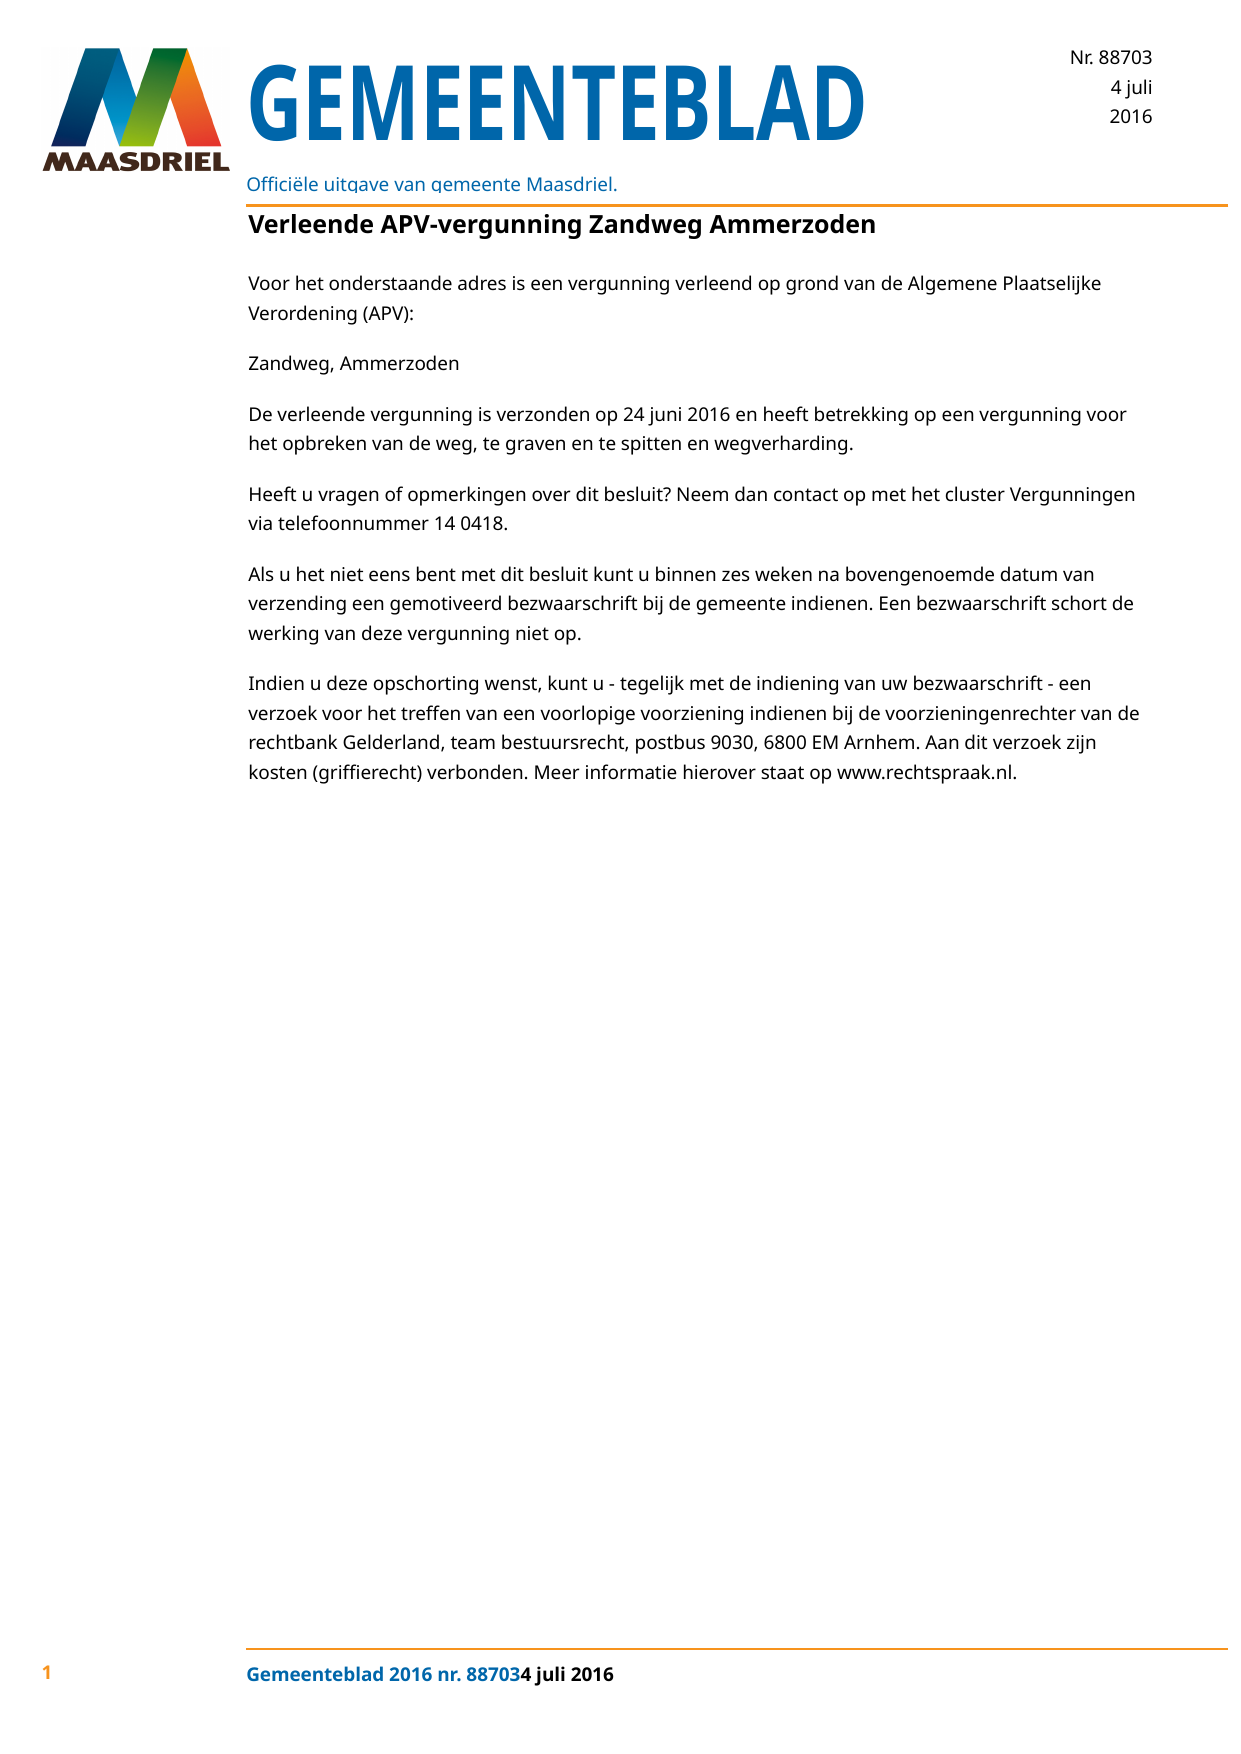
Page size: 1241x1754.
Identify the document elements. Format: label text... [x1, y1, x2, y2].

text Als u het niet eens bent met dit besluit kunt u binnen zes weken na bovengenoemde datum van verzending een gemotiveerd bezwaarschrift bij de gemeente indienen. Een bezwaarschrift schort de werking van deze vergunning niet op. [248, 561, 1152, 646]
text Indien u deze opschorting wenst, kunt u - tegelijk met de indiening van uw bezwaarschrift - een verzoek voor het treffen van een voorlopige voorziening indienen bij de voorzieningenrechter van de rechtbank Gelderland, team bestuursrecht, postbus 9030, 6800 EM Arnhem. Aan dit verzoek zijn kosten (griffierecht) verbonden. Meer informatie hierover staat op www.rechtspraak.nl. [248, 670, 1152, 785]
picture [41, 47, 231, 172]
text Zandweg, Ammerzoden [248, 350, 1152, 376]
text De verleende vergunning is verzonden op 24 juni 2016 en heeft betrekking op een vergunning voor het opbreken van de weg, te graven en te spitten en wegverharding. [248, 401, 1152, 456]
text Voor het onderstaande adres is een vergunning verleend op grond van de Algemene Plaatselijke Verordening (APV): [248, 270, 1152, 326]
text Heeft u vragen of opmerkingen over dit besluit? Neem dan contact op met het cluster Vergunningen via telefoonnummer 14 0418. [248, 481, 1152, 536]
text Verleende APV-vergunning Zandweg Ammerzoden [248, 207, 1152, 241]
